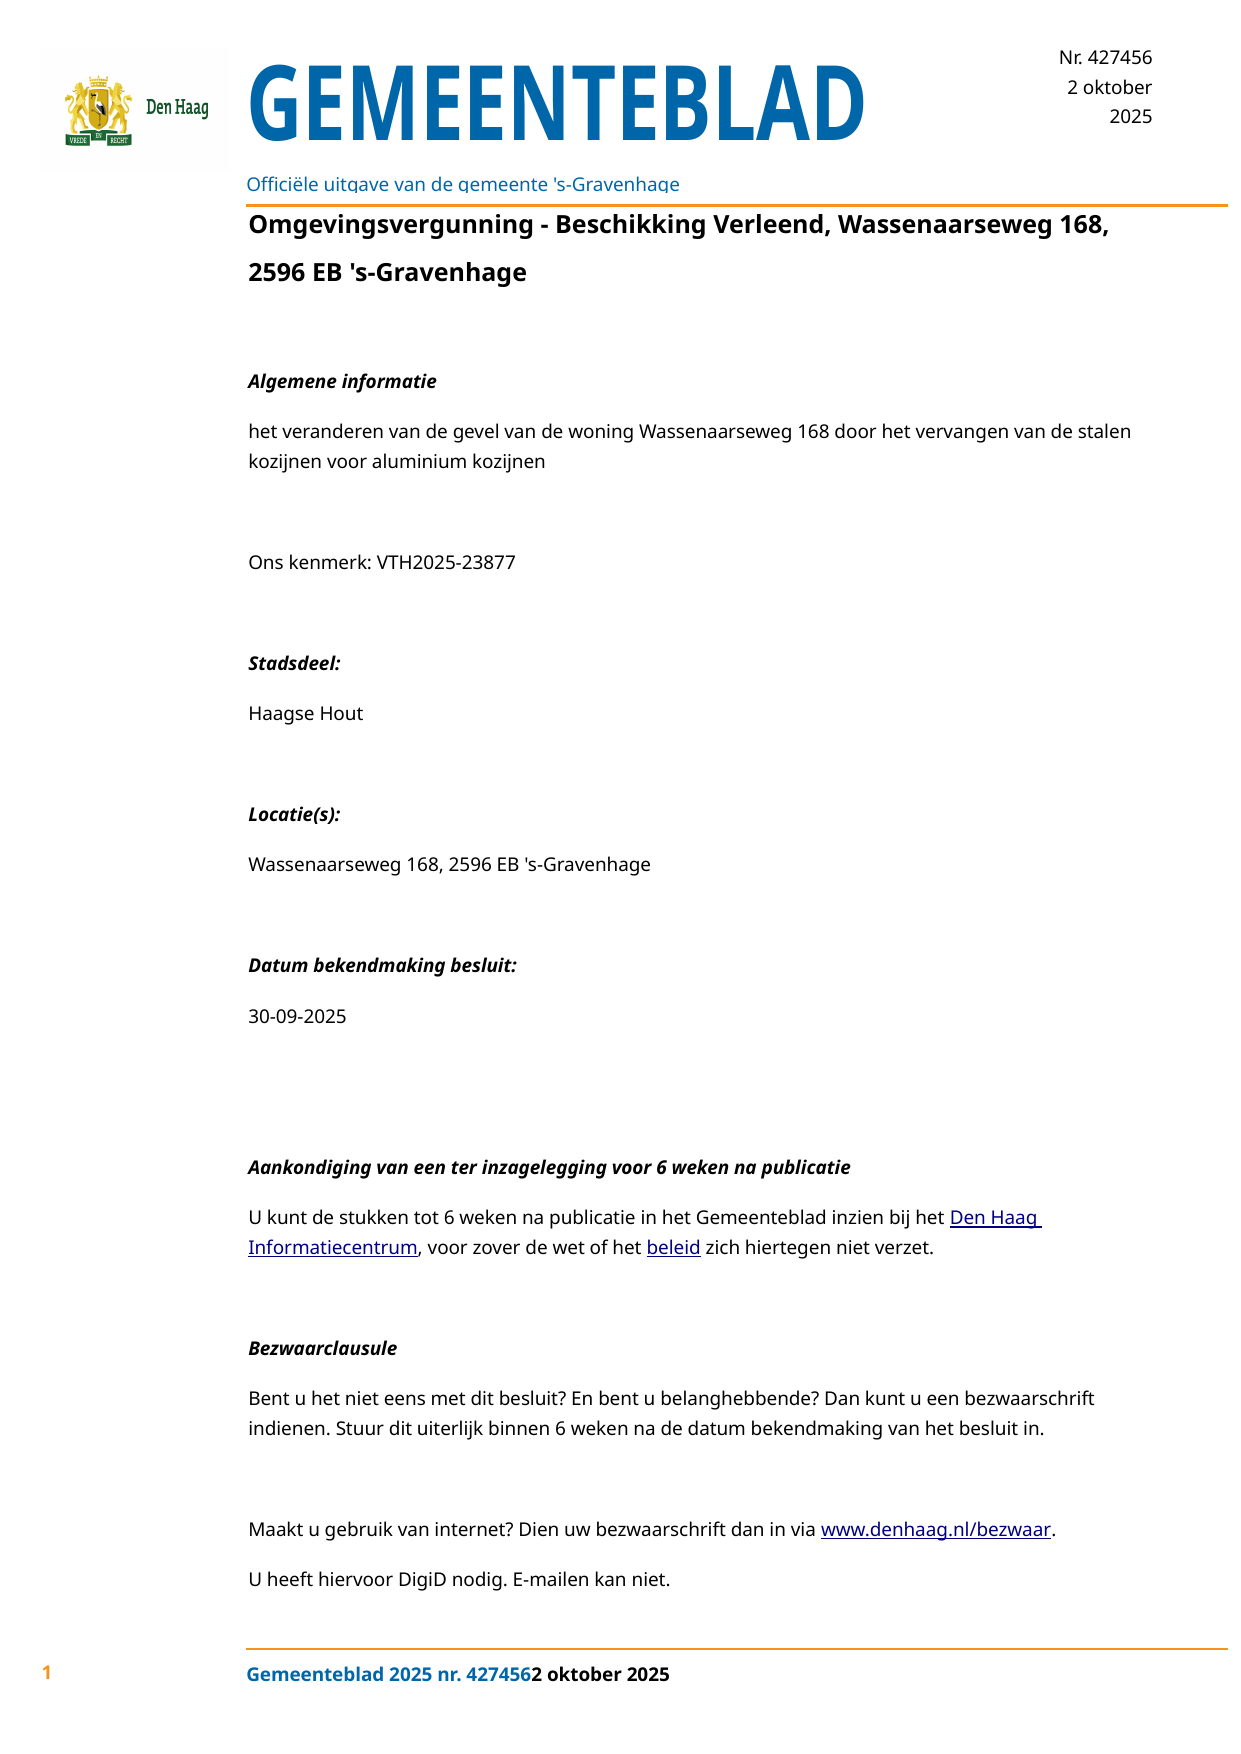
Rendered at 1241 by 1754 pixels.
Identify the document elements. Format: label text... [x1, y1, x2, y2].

text Ons kenmerk: VTH2025-23877 [248, 549, 1152, 575]
text 30-09-2025 [248, 1003, 1152, 1029]
text Algemene informatie [248, 368, 1152, 394]
text Aankondiging van een ter inzagelegging voor 6 weken na publicatie [248, 1154, 1152, 1180]
text Omgevingsvergunning - Beschikking Verleend, Wassenaarseweg 168, 2596 EB 's-Gravenhage [248, 207, 1152, 288]
picture [41, 47, 231, 172]
text U heeft hiervoor DigiD nodig. E-mailen kan niet. [248, 1566, 1152, 1592]
text Wassenaarseweg 168, 2596 EB 's-Gravenhage [248, 852, 1152, 877]
text Bent u het niet eens met dit besluit? En bent u belanghebbende? Dan kunt u een bezwaarschrift indienen. Stuur dit uiterlijk binnen 6 weken na de datum bekendmaking van het besluit in. [248, 1385, 1152, 1441]
text het veranderen van de gevel van de woning Wassenaarseweg 168 door het vervangen van de stalen kozijnen voor aluminium kozijnen [248, 419, 1152, 474]
text Bezwaarclausule [248, 1335, 1152, 1361]
text Stadsdeel: [248, 650, 1152, 676]
text U kunt de stukken tot 6 weken na publicatie in het Gemeenteblad inzien bij het Den Haag Informatiecentrum, voor zover de wet of het beleid zich hiertegen niet verzet. [248, 1204, 1152, 1260]
text Locatie(s): [248, 801, 1152, 827]
text Datum bekendmaking besluit: [248, 952, 1152, 978]
text Haagse Hout [248, 700, 1152, 726]
text Maakt u gebruik van internet? Dien uw bezwaarschrift dan in via www.denhaag.nl/bezwaar. [248, 1516, 1152, 1542]
